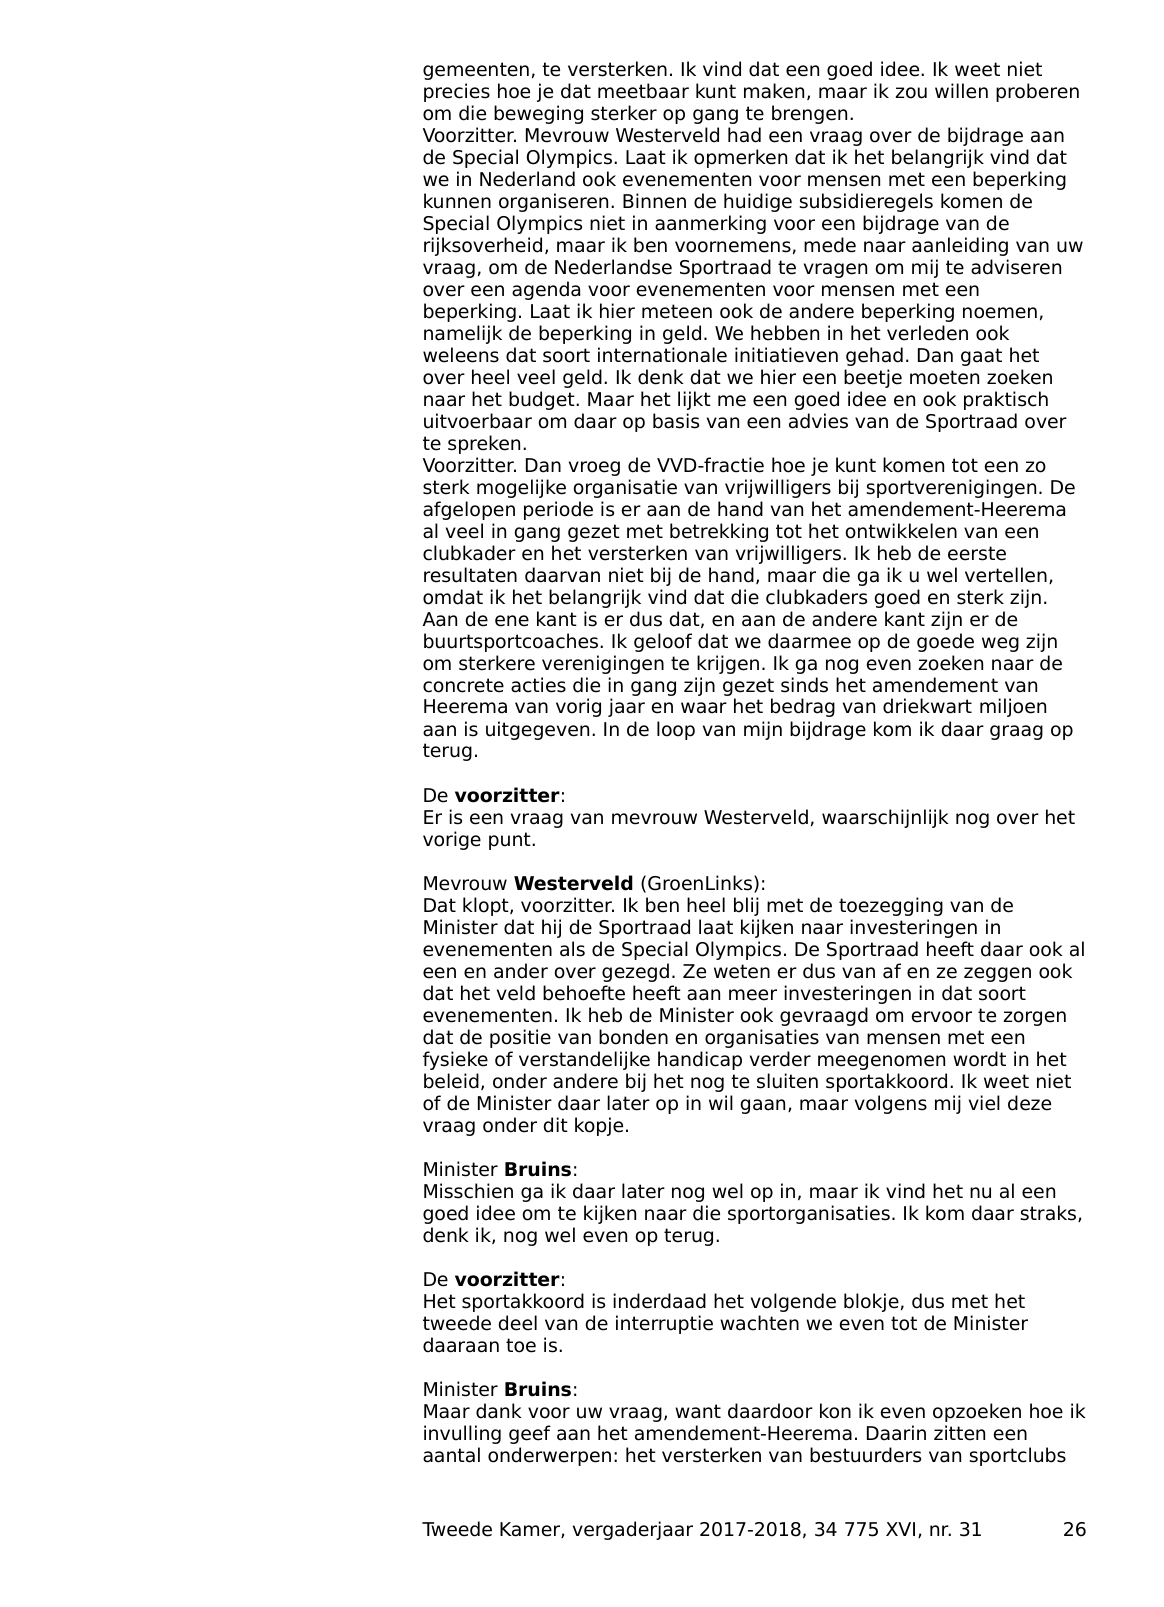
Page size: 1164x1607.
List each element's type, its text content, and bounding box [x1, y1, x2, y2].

text Dat klopt, voorzitter. Ik ben heel blij met de toezegging van de Minister dat hij de Sportraad laat kijken naar investeringen in evenementen als de Special Olympics. De Sportraad heeft daar ook al een en ander over gezegd. Ze weten er dus van af en ze zeggen ook dat het veld behoefte heeft aan meer investeringen in dat soort evenementen. Ik heb de Minister ook gevraagd om ervoor te zorgen dat de positie van bonden en organisaties van mensen met een fysieke of verstandelijke handicap verder meegenomen wordt in het beleid, onder andere bij het nog te sluiten sportakkoord. Ik weet niet of de Minister daar later op in wil gaan, maar volgens mij viel deze vraag onder dit kopje. [422, 895, 1087, 1136]
text Het sportakkoord is inderdaad het volgende blokje, dus met het tweede deel van de interruptie wachten we even tot de Minister daaraan toe is. [422, 1291, 1087, 1357]
text Misschien ga ik daar later nog wel op in, maar ik vind het nu al een goed idee om te kijken naar die sportorganisaties. Ik kom daar straks, denk ik, nog wel even op terug. [422, 1181, 1087, 1247]
text Voorzitter. Dan vroeg de VVD-fractie hoe je kunt komen tot een zo sterk mogelijke organisatie van vrijwilligers bij sportverenigingen. De afgelopen periode is er aan de hand van het amendement-Heerema al veel in gang gezet met betrekking tot het ontwikkelen van een clubkader en het versterken van vrijwilligers. Ik heb de eerste resultaten daarvan niet bij de hand, maar die ga ik u wel vertellen, omdat ik het belangrijk vind dat die clubkaders goed en sterk zijn. Aan de ene kant is er dus dat, en aan de andere kant zijn er de buurtsportcoaches. Ik geloof dat we daarmee op de goede weg zijn om sterkere verenigingen te krijgen. Ik ga nog even zoeken naar de concrete acties die in gang zijn gezet sinds het amendement van Heerema van vorig jaar en waar het bedrag van driekwart miljoen aan is uitgegeven. In de loop van mijn bijdrage kom ik daar graag op terug. [422, 455, 1087, 762]
text De voorzitter: [422, 784, 1087, 807]
text Maar dank voor uw vraag, want daardoor kon ik even opzoeken hoe ik invulling geef aan het amendement-Heerema. Daarin zitten een aantal onderwerpen: het versterken van bestuurders van sportclubs [422, 1401, 1087, 1467]
text De voorzitter: [422, 1269, 1087, 1291]
text Er is een vraag van mevrouw Westerveld, waarschijnlijk nog over het vorige punt. [422, 807, 1087, 851]
text gemeenten, te versterken. Ik vind dat een goed idee. Ik weet niet precies hoe je dat meetbaar kunt maken, maar ik zou willen proberen om die beweging sterker op gang te brengen. [422, 59, 1087, 125]
text Minister Bruins: [422, 1159, 1087, 1181]
text Minister Bruins: [422, 1379, 1087, 1401]
text Voorzitter. Mevrouw Westerveld had een vraag over de bijdrage aan de Special Olympics. Laat ik opmerken dat ik het belangrijk vind dat we in Nederland ook evenementen voor mensen met een beperking kunnen organiseren. Binnen de huidige subsidieregels komen de Special Olympics niet in aanmerking voor een bijdrage van de rijksoverheid, maar ik ben voornemens, mede naar aanleiding van uw vraag, om de Nederlandse Sportraad te vragen om mij te adviseren over een agenda voor evenementen voor mensen met een beperking. Laat ik hier meteen ook de andere beperking noemen, namelijk de beperking in geld. We hebben in het verleden ook weleens dat soort internationale initiatieven gehad. Dan gaat het over heel veel geld. Ik denk dat we hier een beetje moeten zoeken naar het budget. Maar het lijkt me een goed idee en ook praktisch uitvoerbaar om daar op basis van een advies van de Sportraad over te spreken. [422, 125, 1087, 455]
text Mevrouw Westerveld (GroenLinks): [422, 873, 1087, 895]
